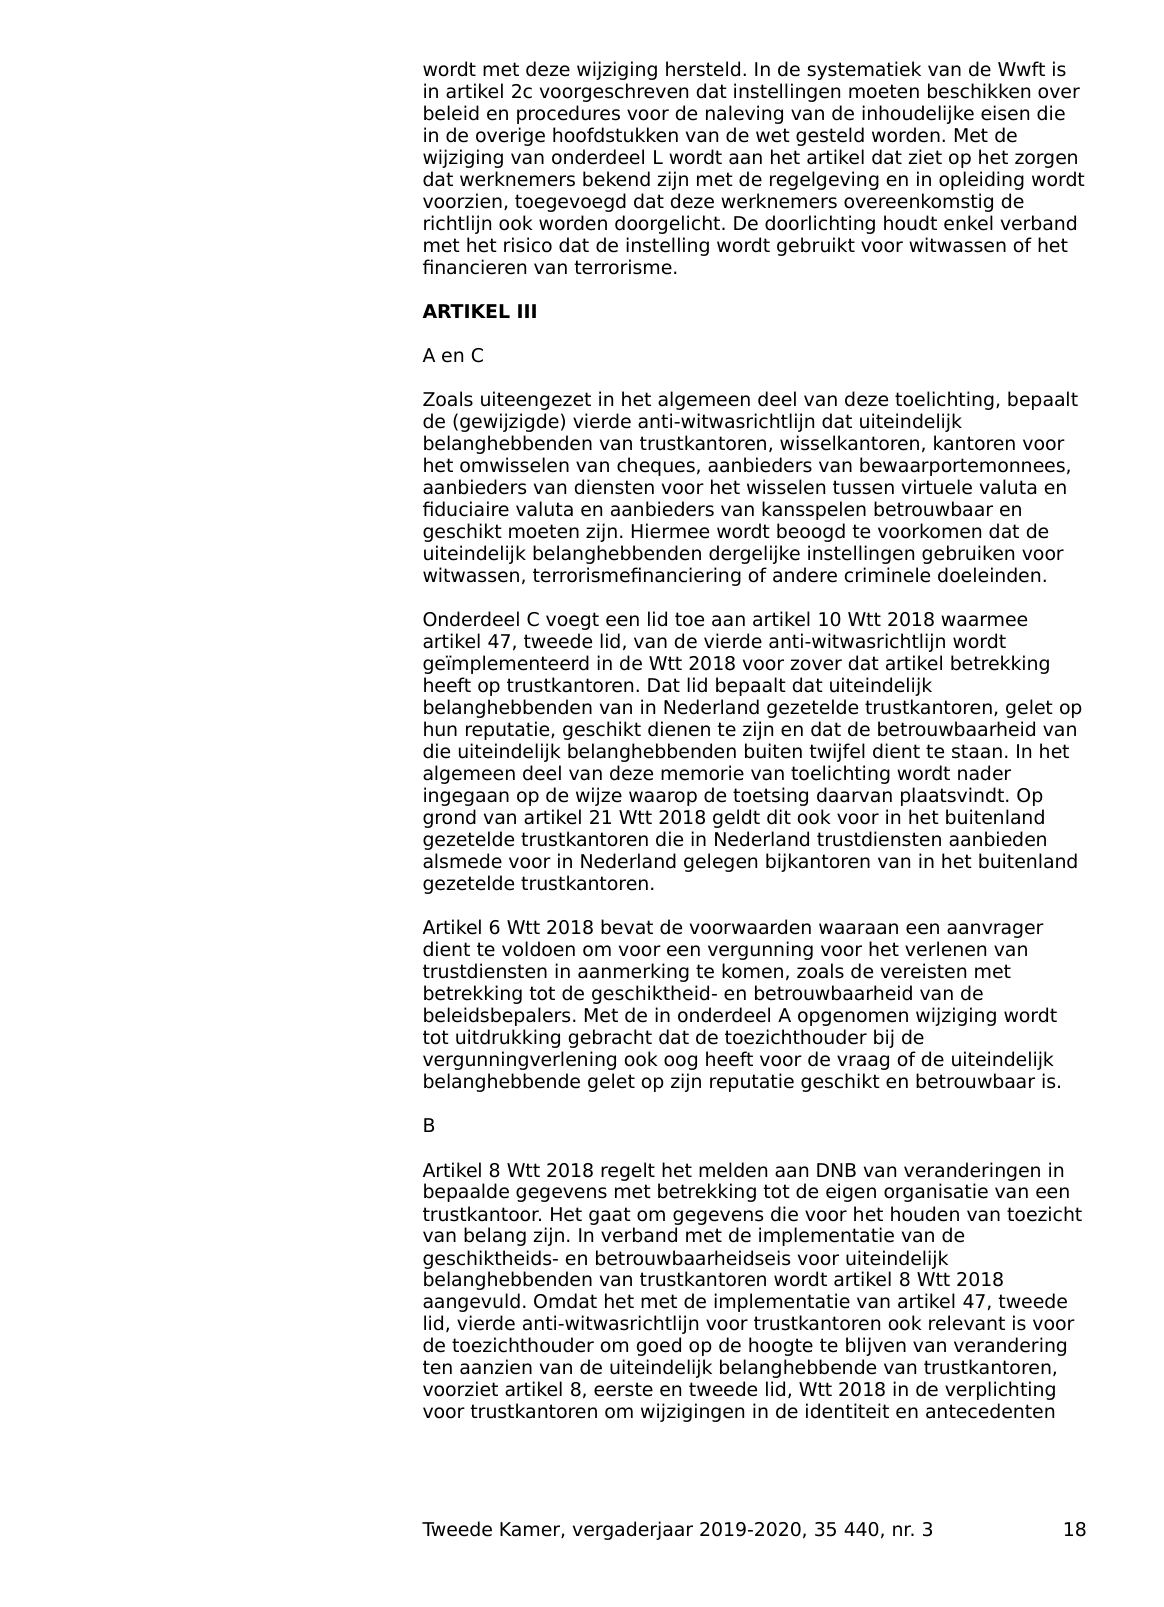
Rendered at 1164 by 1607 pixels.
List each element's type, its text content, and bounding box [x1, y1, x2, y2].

text Artikel 8 Wtt 2018 regelt het melden aan DNB van veranderingen in bepaalde gegevens met betrekking tot de eigen organisatie van een trustkantoor. Het gaat om gegevens die voor het houden van toezicht van belang zijn. In verband met de implementatie van de geschiktheids- en betrouwbaarheidseis voor uiteindelijk belanghebbenden van trustkantoren wordt artikel 8 Wtt 2018 aangevuld. Omdat het met de implementatie van artikel 47, tweede lid, vierde anti-witwasrichtlijn voor trustkantoren ook relevant is voor de toezichthouder om goed op de hoogte te blijven van verandering ten aanzien van de uiteindelijk belanghebbende van trustkantoren, voorziet artikel 8, eerste en tweede lid, Wtt 2018 in de verplichting voor trustkantoren om wijzigingen in de identiteit en antecedenten [422, 1159, 1087, 1423]
subtitle A en C [422, 345, 1087, 367]
text wordt met deze wijziging hersteld. In de systematiek van de Wwft is in artikel 2c voorgeschreven dat instellingen moeten beschikken over beleid en procedures voor de naleving van de inhoudelijke eisen die in de overige hoofdstukken van de wet gesteld worden. Met de wijziging van onderdeel L wordt aan het artikel dat ziet op het zorgen dat werknemers bekend zijn met de regelgeving en in opleiding wordt voorzien, toegevoegd dat deze werknemers overeenkomstig de richtlijn ook worden doorgelicht. De doorlichting houdt enkel verband met het risico dat de instelling wordt gebruikt voor witwassen of het financieren van terrorisme. [422, 59, 1087, 279]
text Zoals uiteengezet in het algemeen deel van deze toelichting, bepaalt de (gewijzigde) vierde anti-witwasrichtlijn dat uiteindelijk belanghebbenden van trustkantoren, wisselkantoren, kantoren voor het omwisselen van cheques, aanbieders van bewaarportemonnees, aanbieders van diensten voor het wisselen tussen virtuele valuta en fiduciaire valuta en aanbieders van kansspelen betrouwbaar en geschikt moeten zijn. Hiermee wordt beoogd te voorkomen dat de uiteindelijk belanghebbenden dergelijke instellingen gebruiken voor witwassen, terrorismefinanciering of andere criminele doeleinden. [422, 389, 1087, 587]
text Artikel 6 Wtt 2018 bevat de voorwaarden waaraan een aanvrager dient te voldoen om voor een vergunning voor het verlenen van trustdiensten in aanmerking te komen, zoals de vereisten met betrekking tot de geschiktheid- en betrouwbaarheid van de beleidsbepalers. Met de in onderdeel A opgenomen wijziging wordt tot uitdrukking gebracht dat de toezichthouder bij de vergunningverlening ook oog heeft voor de vraag of de uiteindelijk belanghebbende gelet op zijn reputatie geschikt en betrouwbaar is. [422, 917, 1087, 1093]
text Onderdeel C voegt een lid toe aan artikel 10 Wtt 2018 waarmee artikel 47, tweede lid, van de vierde anti-witwasrichtlijn wordt geïmplementeerd in de Wtt 2018 voor zover dat artikel betrekking heeft op trustkantoren. Dat lid bepaalt dat uiteindelijk belanghebbenden van in Nederland gezetelde trustkantoren, gelet op hun reputatie, geschikt dienen te zijn en dat de betrouwbaarheid van die uiteindelijk belanghebbenden buiten twijfel dient te staan. In het algemeen deel van deze memorie van toelichting wordt nader ingegaan op de wijze waarop de toetsing daarvan plaatsvindt. Op grond van artikel 21 Wtt 2018 geldt dit ook voor in het buitenland gezetelde trustkantoren die in Nederland trustdiensten aanbieden alsmede voor in Nederland gelegen bijkantoren van in het buitenland gezetelde trustkantoren. [422, 609, 1087, 895]
subtitle ARTIKEL III [422, 301, 1087, 323]
subtitle B [422, 1115, 1087, 1137]
